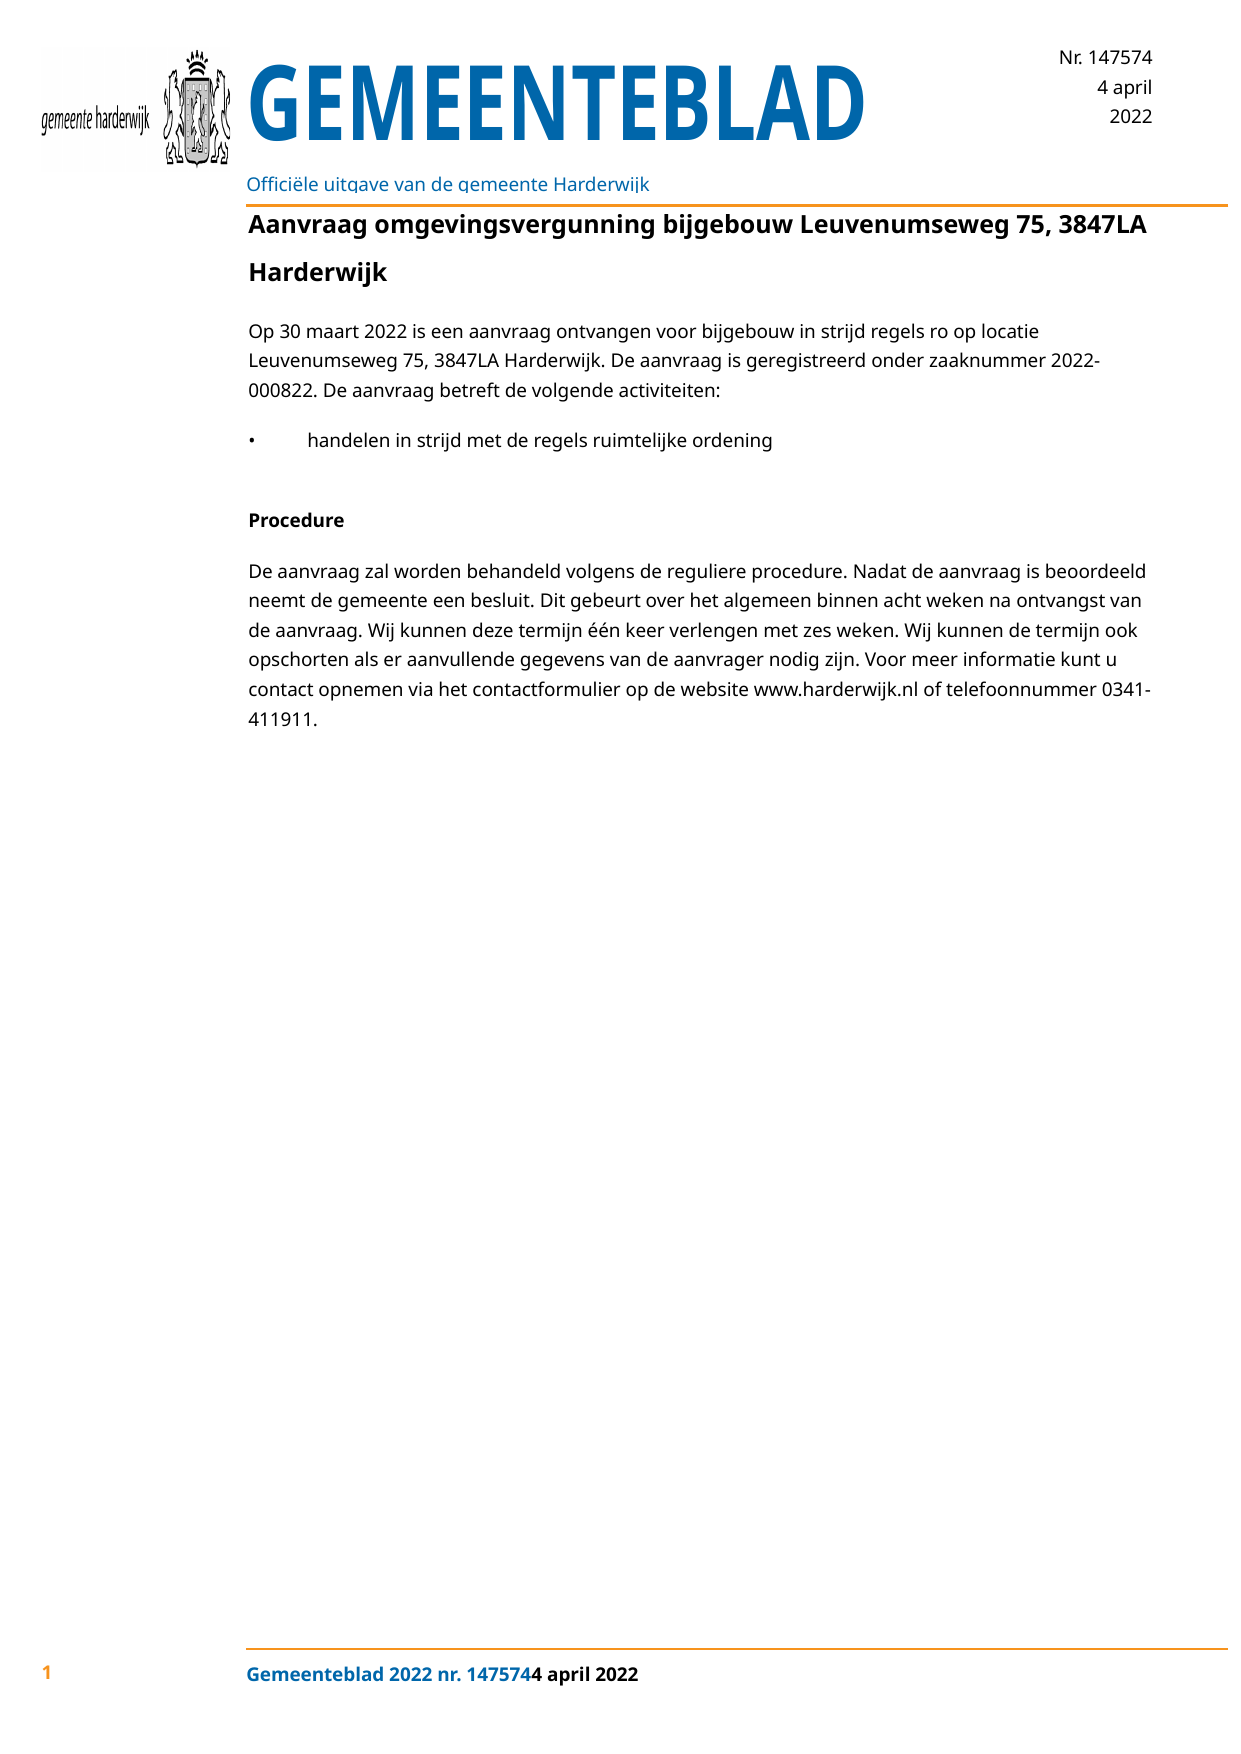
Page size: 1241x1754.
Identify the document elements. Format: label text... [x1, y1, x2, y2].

list handelen in strijd met de regels ruimtelijke ordening [248, 427, 1152, 453]
text Op 30 maart 2022 is een aanvraag ontvangen voor bijgebouw in strijd regels ro op locatie Leuvenumseweg 75, 3847LA Harderwijk. De aanvraag is geregistreerd onder zaaknummer 2022-000822. De aanvraag betreft de volgende activiteiten: [248, 318, 1152, 403]
picture [41, 47, 231, 172]
text Aanvraag omgevingsvergunning bijgebouw Leuvenumseweg 75, 3847LA Harderwijk [248, 207, 1152, 288]
text Procedure [248, 507, 1152, 533]
text De aanvraag zal worden behandeld volgens de reguliere procedure. Nadat de aanvraag is beoordeeld neemt de gemeente een besluit. Dit gebeurt over het algemeen binnen acht weken na ontvangst van de aanvraag. Wij kunnen deze termijn één keer verlengen met zes weken. Wij kunnen de termijn ook opschorten als er aanvullende gegevens van de aanvrager nodig zijn. Voor meer informatie kunt u contact opnemen via het contactformulier op de website www.harderwijk.nl of telefoonnummer 0341-411911. [248, 558, 1152, 732]
